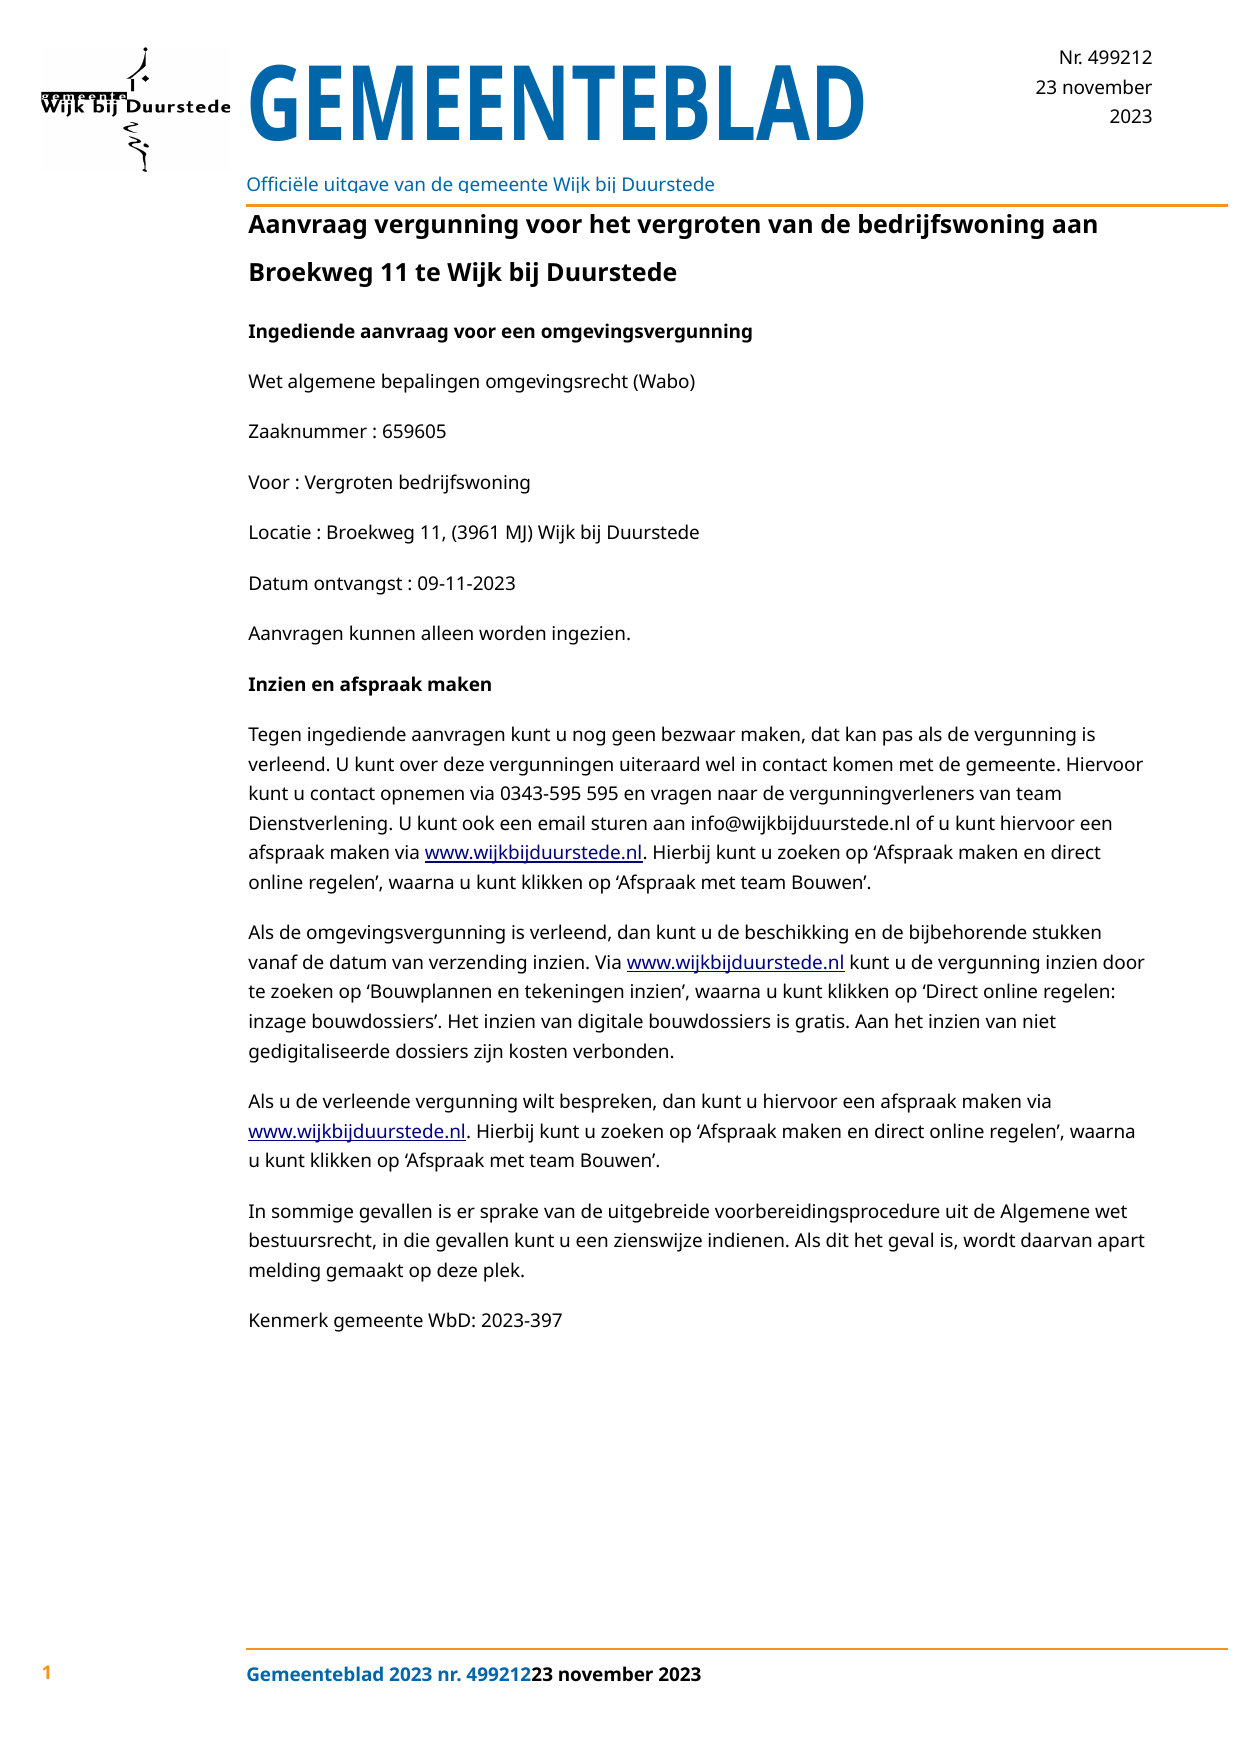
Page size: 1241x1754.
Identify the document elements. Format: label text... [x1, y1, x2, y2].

text Kenmerk gemeente WbD: 2023-397 [248, 1307, 1152, 1333]
text Als de omgevingsvergunning is verleend, dan kunt u de beschikking en de bijbehorende stukken vanaf de datum van verzending inzien. Via www.wijkbijduurstede.nl kunt u de vergunning inzien door te zoeken op ‘Bouwplannen en tekeningen inzien’, waarna u kunt klikken op ‘Direct online regelen: inzage bouwdossiers’. Het inzien van digitale bouwdossiers is gratis. Aan het inzien van niet gedigitaliseerde dossiers zijn kosten verbonden. [248, 919, 1152, 1064]
text In sommige gevallen is er sprake van de uitgebreide voorbereidingsprocedure uit de Algemene wet bestuursrecht, in die gevallen kunt u een zienswijze indienen. Als dit het geval is, wordt daarvan apart melding gemaakt op deze plek. [248, 1198, 1152, 1283]
text Ingediende aanvraag voor een omgevingsvergunning [248, 318, 1152, 344]
text Locatie : Broekweg 11, (3961 MJ) Wijk bij Duurstede [248, 519, 1152, 545]
text Inzien en afspraak maken [248, 671, 1152, 697]
text Wet algemene bepalingen omgevingsrecht (Wabo) [248, 368, 1152, 394]
text Tegen ingediende aanvragen kunt u nog geen bezwaar maken, dat kan pas als de vergunning is verleend. U kunt over deze vergunningen uiteraard wel in contact komen met de gemeente. Hiervoor kunt u contact opnemen via 0343-595 595 en vragen naar de vergunningverleners van team Dienstverlening. U kunt ook een email sturen aan info@wijkbijduurstede.nl of u kunt hiervoor een afspraak maken via www.wijkbijduurstede.nl. Hierbij kunt u zoeken op ‘Afspraak maken en direct online regelen’, waarna u kunt klikken op ‘Afspraak met team Bouwen’. [248, 721, 1152, 895]
text Zaaknummer : 659605 [248, 419, 1152, 444]
text Aanvragen kunnen alleen worden ingezien. [248, 620, 1152, 646]
text Voor : Vergroten bedrijfswoning [248, 469, 1152, 495]
text Datum ontvangst : 09-11-2023 [248, 570, 1152, 596]
text Aanvraag vergunning voor het vergroten van de bedrijfswoning aan Broekweg 11 te Wijk bij Duurstede [248, 207, 1152, 288]
text Als u de verleende vergunning wilt bespreken, dan kunt u hiervoor een afspraak maken via www.wijkbijduurstede.nl. Hierbij kunt u zoeken op ‘Afspraak maken en direct online regelen’, waarna u kunt klikken op ‘Afspraak met team Bouwen’. [248, 1088, 1152, 1173]
picture [41, 47, 231, 172]
